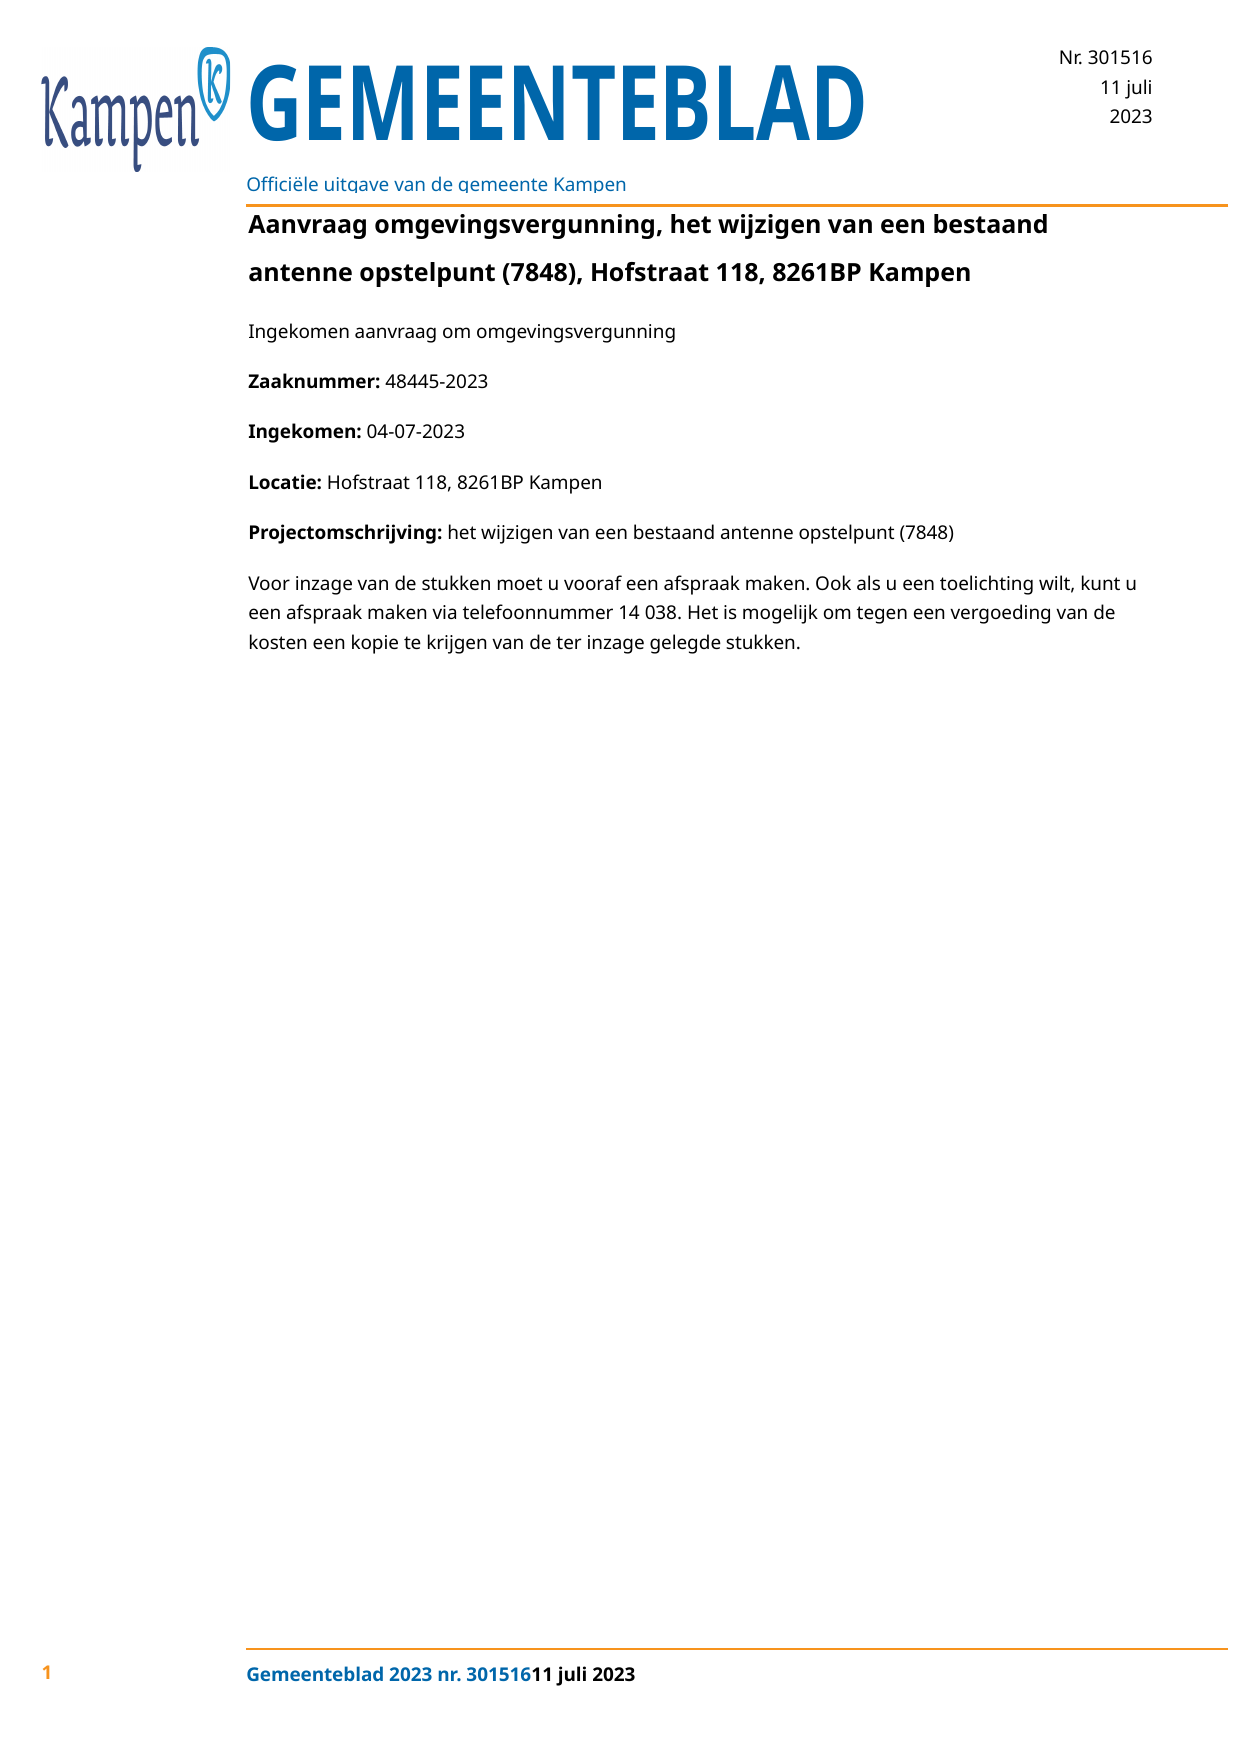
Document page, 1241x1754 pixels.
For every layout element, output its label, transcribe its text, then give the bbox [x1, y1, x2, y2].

text Voor inzage van de stukken moet u vooraf een afspraak maken. Ook als u een toelichting wilt, kunt u een afspraak maken via telefoonnummer 14 038. Het is mogelijk om tegen een vergoeding van de kosten een kopie te krijgen van de ter inzage gelegde stukken. [248, 570, 1152, 655]
text Ingekomen: 04-07-2023 [248, 419, 1152, 444]
text Zaaknummer: 48445-2023 [248, 368, 1152, 394]
text Projectomschrijving: het wijzigen van een bestaand antenne opstelpunt (7848) [248, 519, 1152, 545]
text Locatie: Hofstraat 118, 8261BP Kampen [248, 469, 1152, 495]
text Aanvraag omgevingsvergunning, het wijzigen van een bestaand antenne opstelpunt (7848), Hofstraat 118, 8261BP Kampen [248, 207, 1152, 288]
text Ingekomen aanvraag om omgevingsvergunning [248, 318, 1152, 344]
picture [41, 47, 231, 172]
